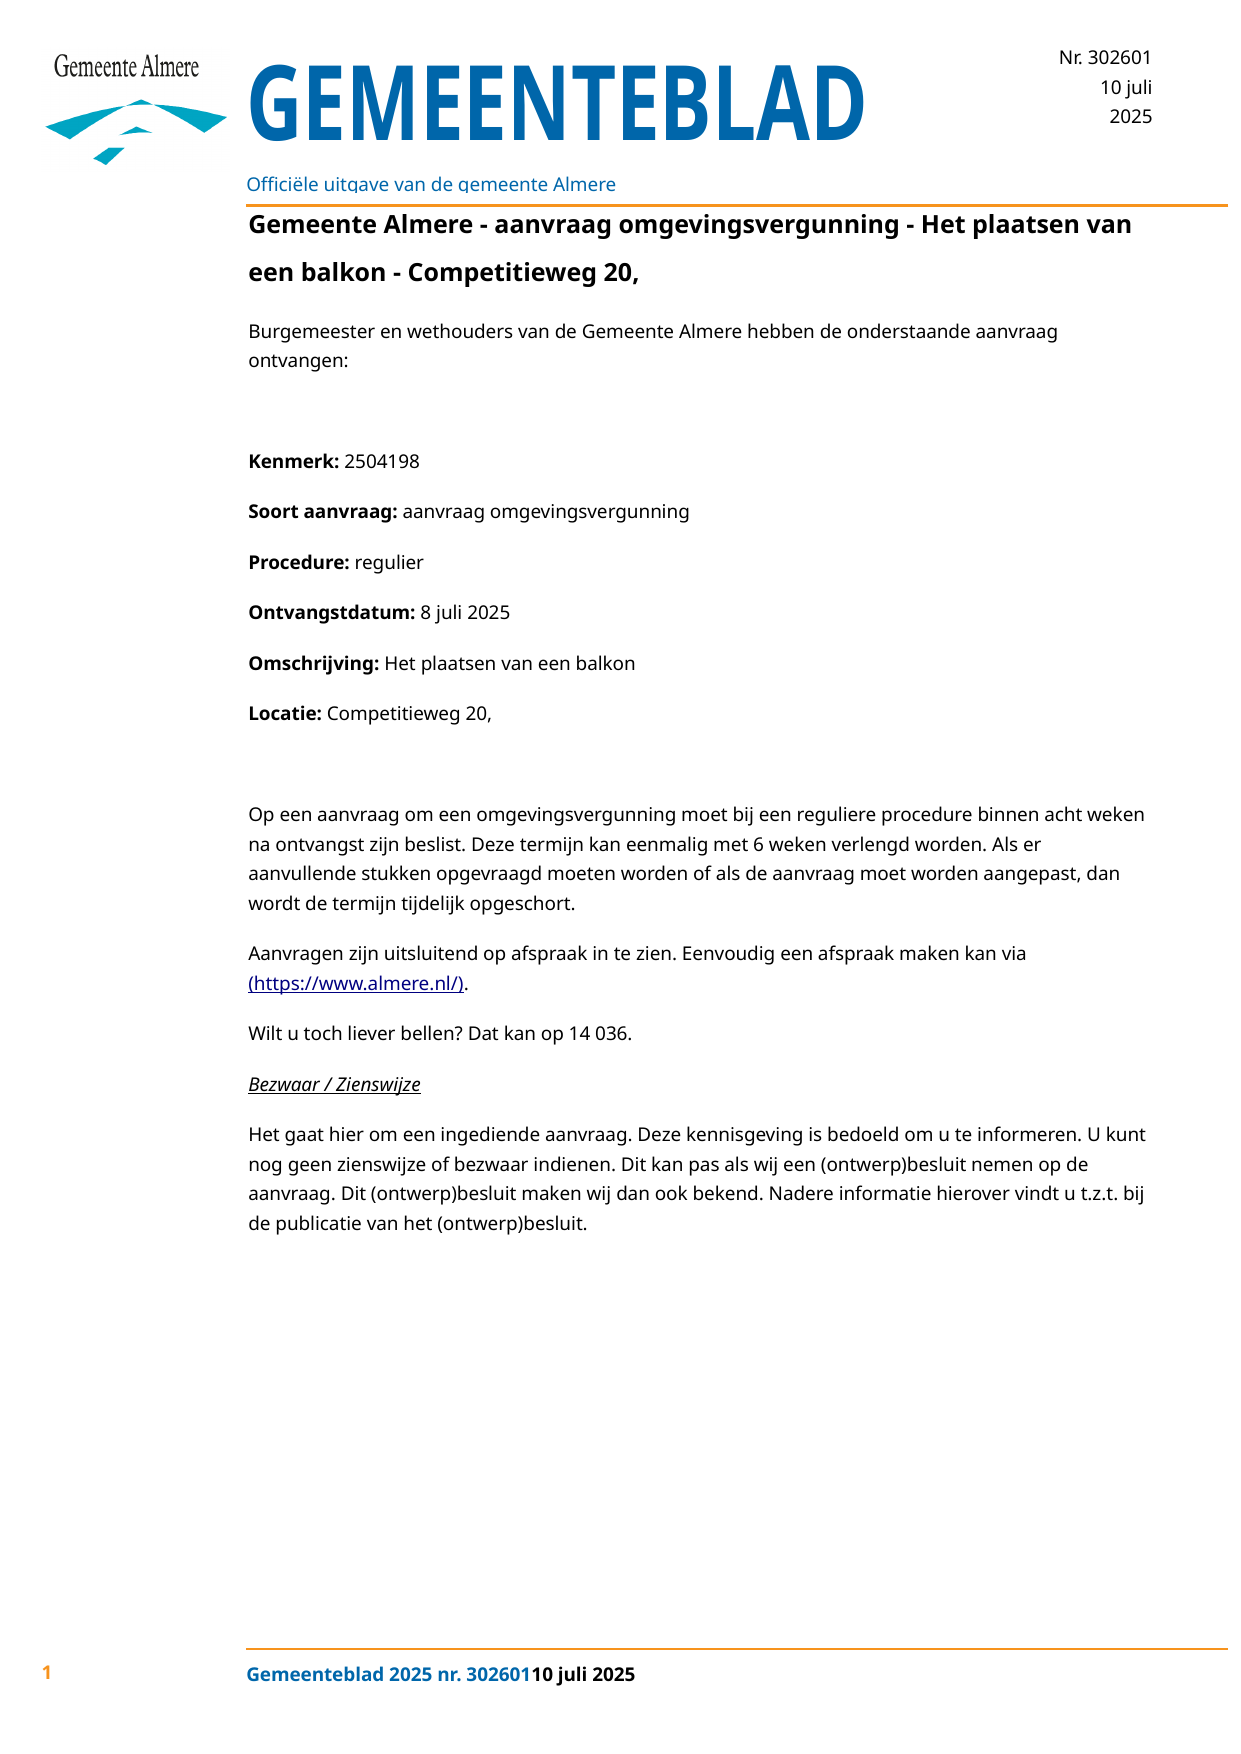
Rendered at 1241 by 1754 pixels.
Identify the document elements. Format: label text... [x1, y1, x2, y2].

text Locatie: Competitieweg 20, [248, 700, 1152, 726]
text Aanvragen zijn uitsluitend op afspraak in te zien. Eenvoudig een afspraak maken kan via (https://www.almere.nl/). [248, 940, 1152, 996]
picture [41, 47, 231, 172]
text Procedure: regulier [248, 549, 1152, 575]
text Wilt u toch liever bellen? Dat kan op 14 036. [248, 1020, 1152, 1046]
text Het gaat hier om een ingediende aanvraag. Deze kennisgeving is bedoeld om u te informeren. U kunt nog geen zienswijze of bezwaar indienen. Dit kan pas als wij een (ontwerp)besluit nemen op de aanvraag. Dit (ontwerp)besluit maken wij dan ook bekend. Nadere informatie hierover vindt u t.z.t. bij de publicatie van het (ontwerp)besluit. [248, 1121, 1152, 1236]
text Omschrijving: Het plaatsen van een balkon [248, 650, 1152, 676]
text Op een aanvraag om een omgevingsvergunning moet bij een reguliere procedure binnen acht weken na ontvangst zijn beslist. Deze termijn kan eenmalig met 6 weken verlengd worden. Als er aanvullende stukken opgevraagd moeten worden of als de aanvraag moet worden aangepast, dan wordt de termijn tijdelijk opgeschort. [248, 801, 1152, 916]
text Soort aanvraag: aanvraag omgevingsvergunning [248, 499, 1152, 524]
text Kenmerk: 2504198 [248, 448, 1152, 474]
text Gemeente Almere - aanvraag omgevingsvergunning - Het plaatsen van een balkon - Competitieweg 20, [248, 207, 1152, 288]
text Bezwaar / Zienswijze [248, 1071, 1152, 1097]
text Burgemeester en wethouders van de Gemeente Almere hebben de onderstaande aanvraag ontvangen: [248, 318, 1152, 373]
text Ontvangstdatum: 8 juli 2025 [248, 599, 1152, 625]
